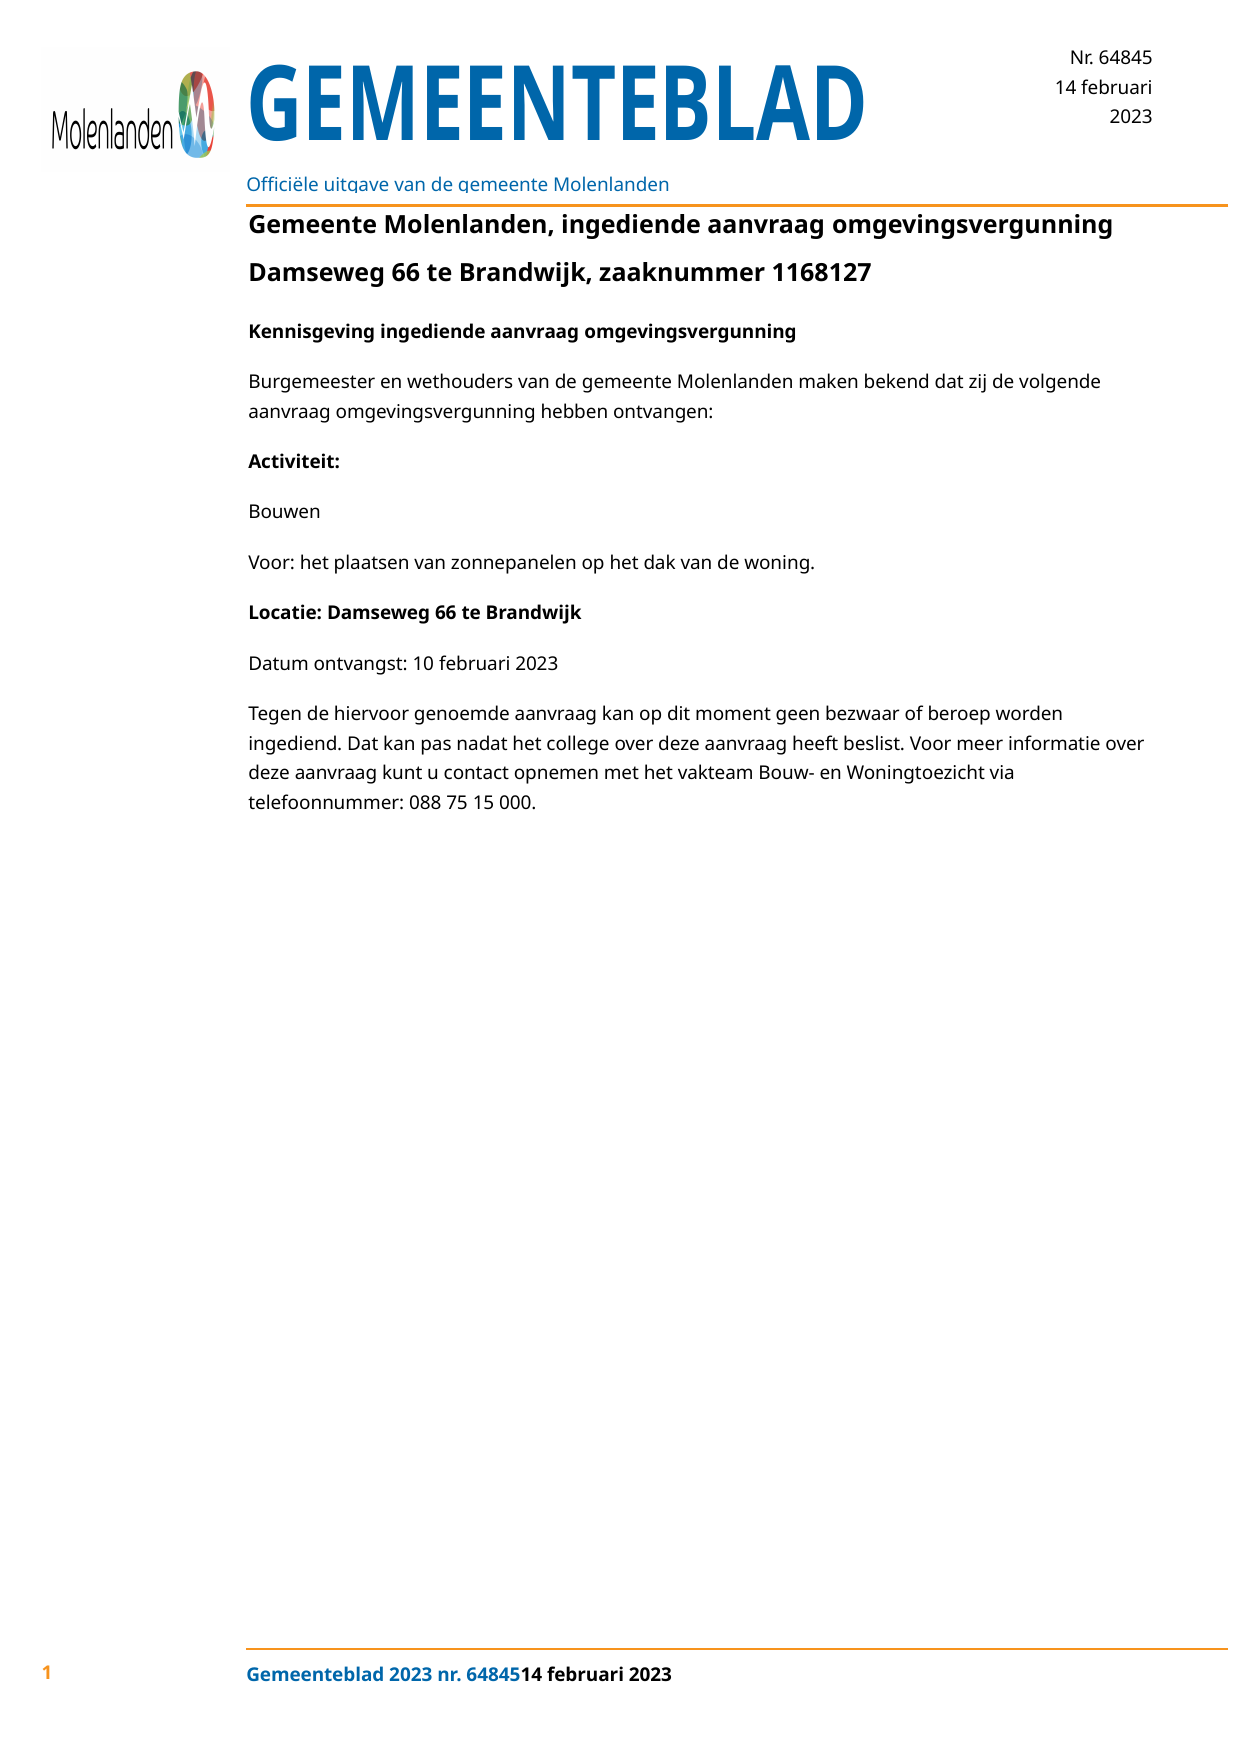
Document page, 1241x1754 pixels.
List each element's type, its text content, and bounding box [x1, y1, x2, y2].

text Burgemeester en wethouders van de gemeente Molenlanden maken bekend dat zij de volgende aanvraag omgevingsvergunning hebben ontvangen: [248, 368, 1152, 424]
text Tegen de hiervoor genoemde aanvraag kan op dit moment geen bezwaar of beroep worden ingediend. Dat kan pas nadat het college over deze aanvraag heeft beslist. Voor meer informatie over deze aanvraag kunt u contact opnemen met het vakteam Bouw- en Woningtoezicht via telefoonnummer: 088 75 15 000. [248, 700, 1152, 815]
text Kennisgeving ingediende aanvraag omgevingsvergunning [248, 318, 1152, 344]
text Voor: het plaatsen van zonnepanelen op het dak van de woning. [248, 549, 1152, 575]
text Gemeente Molenlanden, ingediende aanvraag omgevingsvergunning Damseweg 66 te Brandwijk, zaaknummer 1168127 [248, 207, 1152, 288]
text Bouwen [248, 499, 1152, 524]
text Locatie: Damseweg 66 te Brandwijk [248, 599, 1152, 625]
picture [41, 47, 231, 172]
text Datum ontvangst: 10 februari 2023 [248, 650, 1152, 676]
text Activiteit: [248, 448, 1152, 474]
